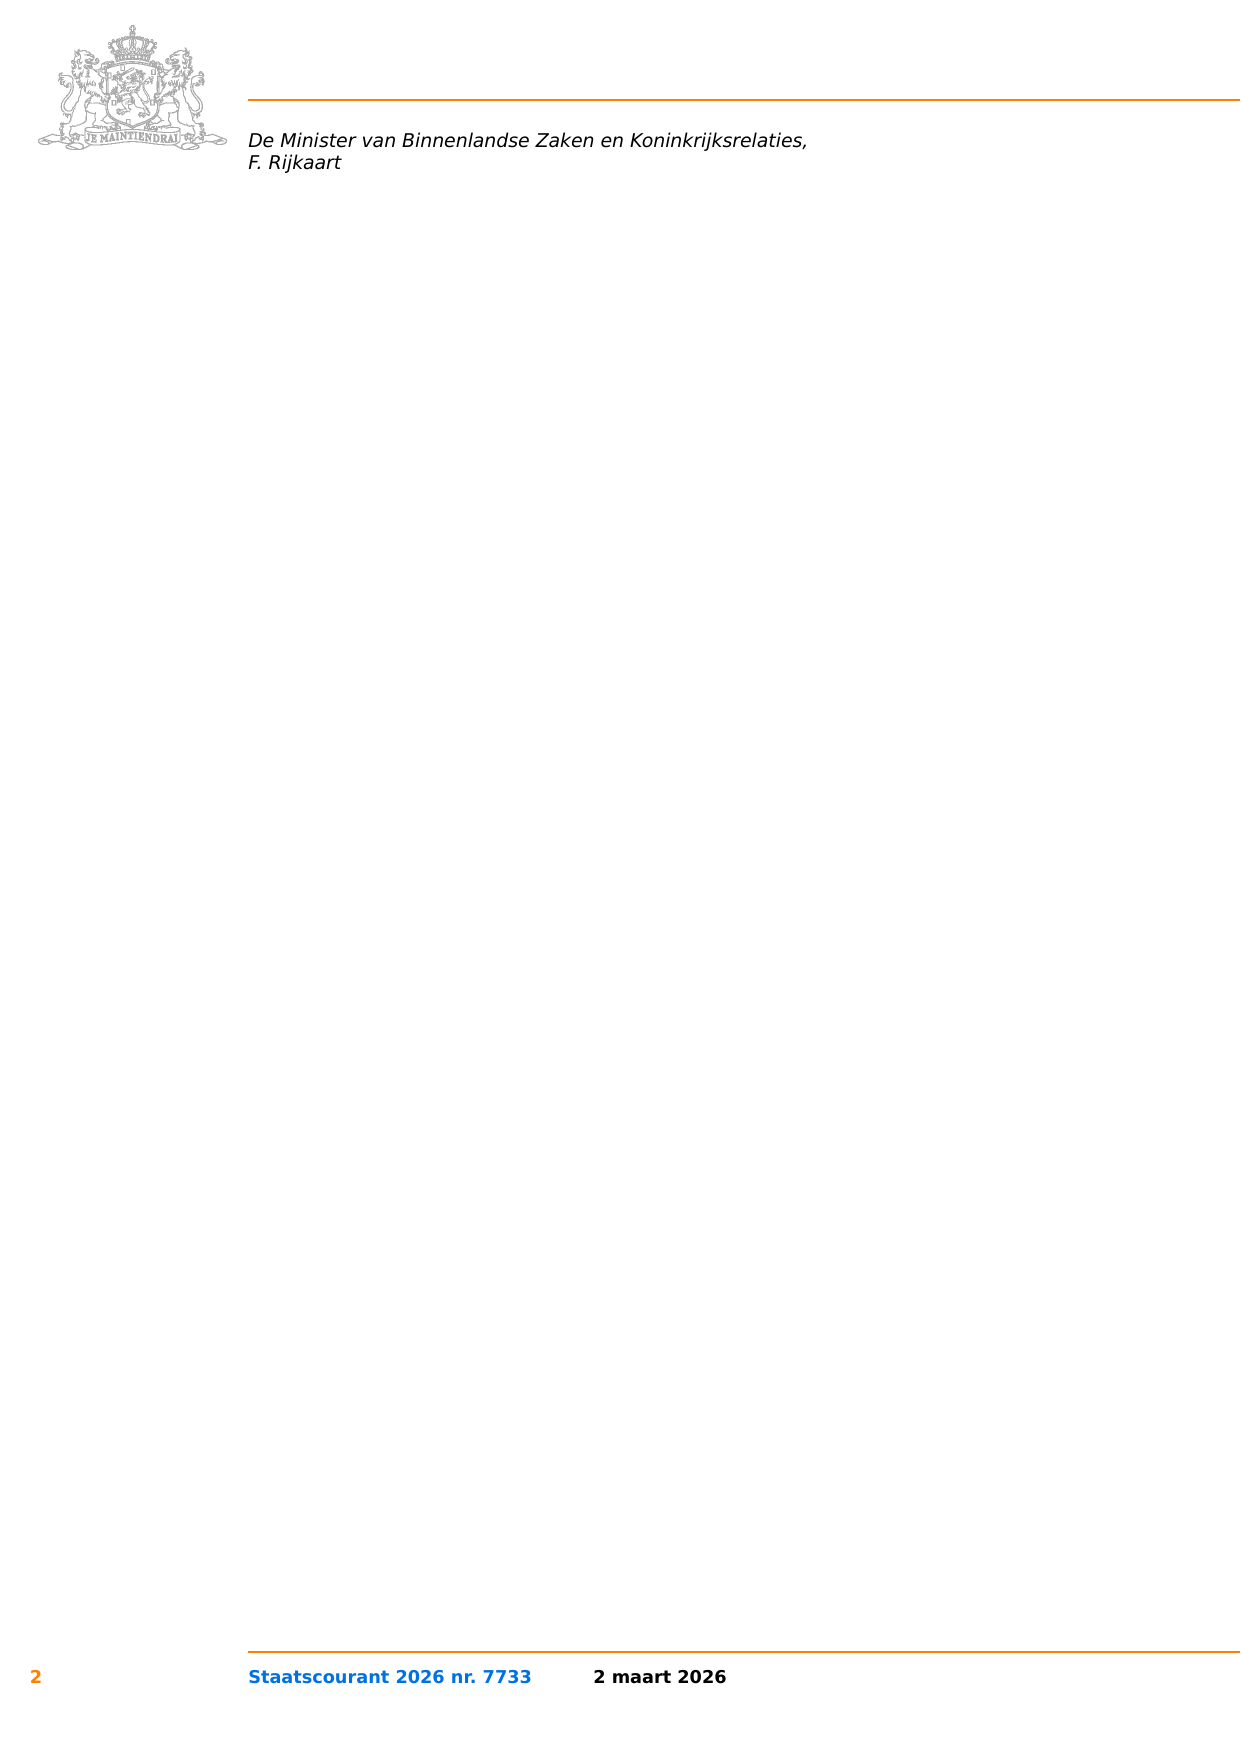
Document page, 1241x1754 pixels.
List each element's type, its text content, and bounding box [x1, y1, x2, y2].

picture [38, 25, 227, 150]
text De Minister van Binnenlandse Zaken en Koninkrijksrelaties, F. Rijkaart [248, 130, 1163, 174]
